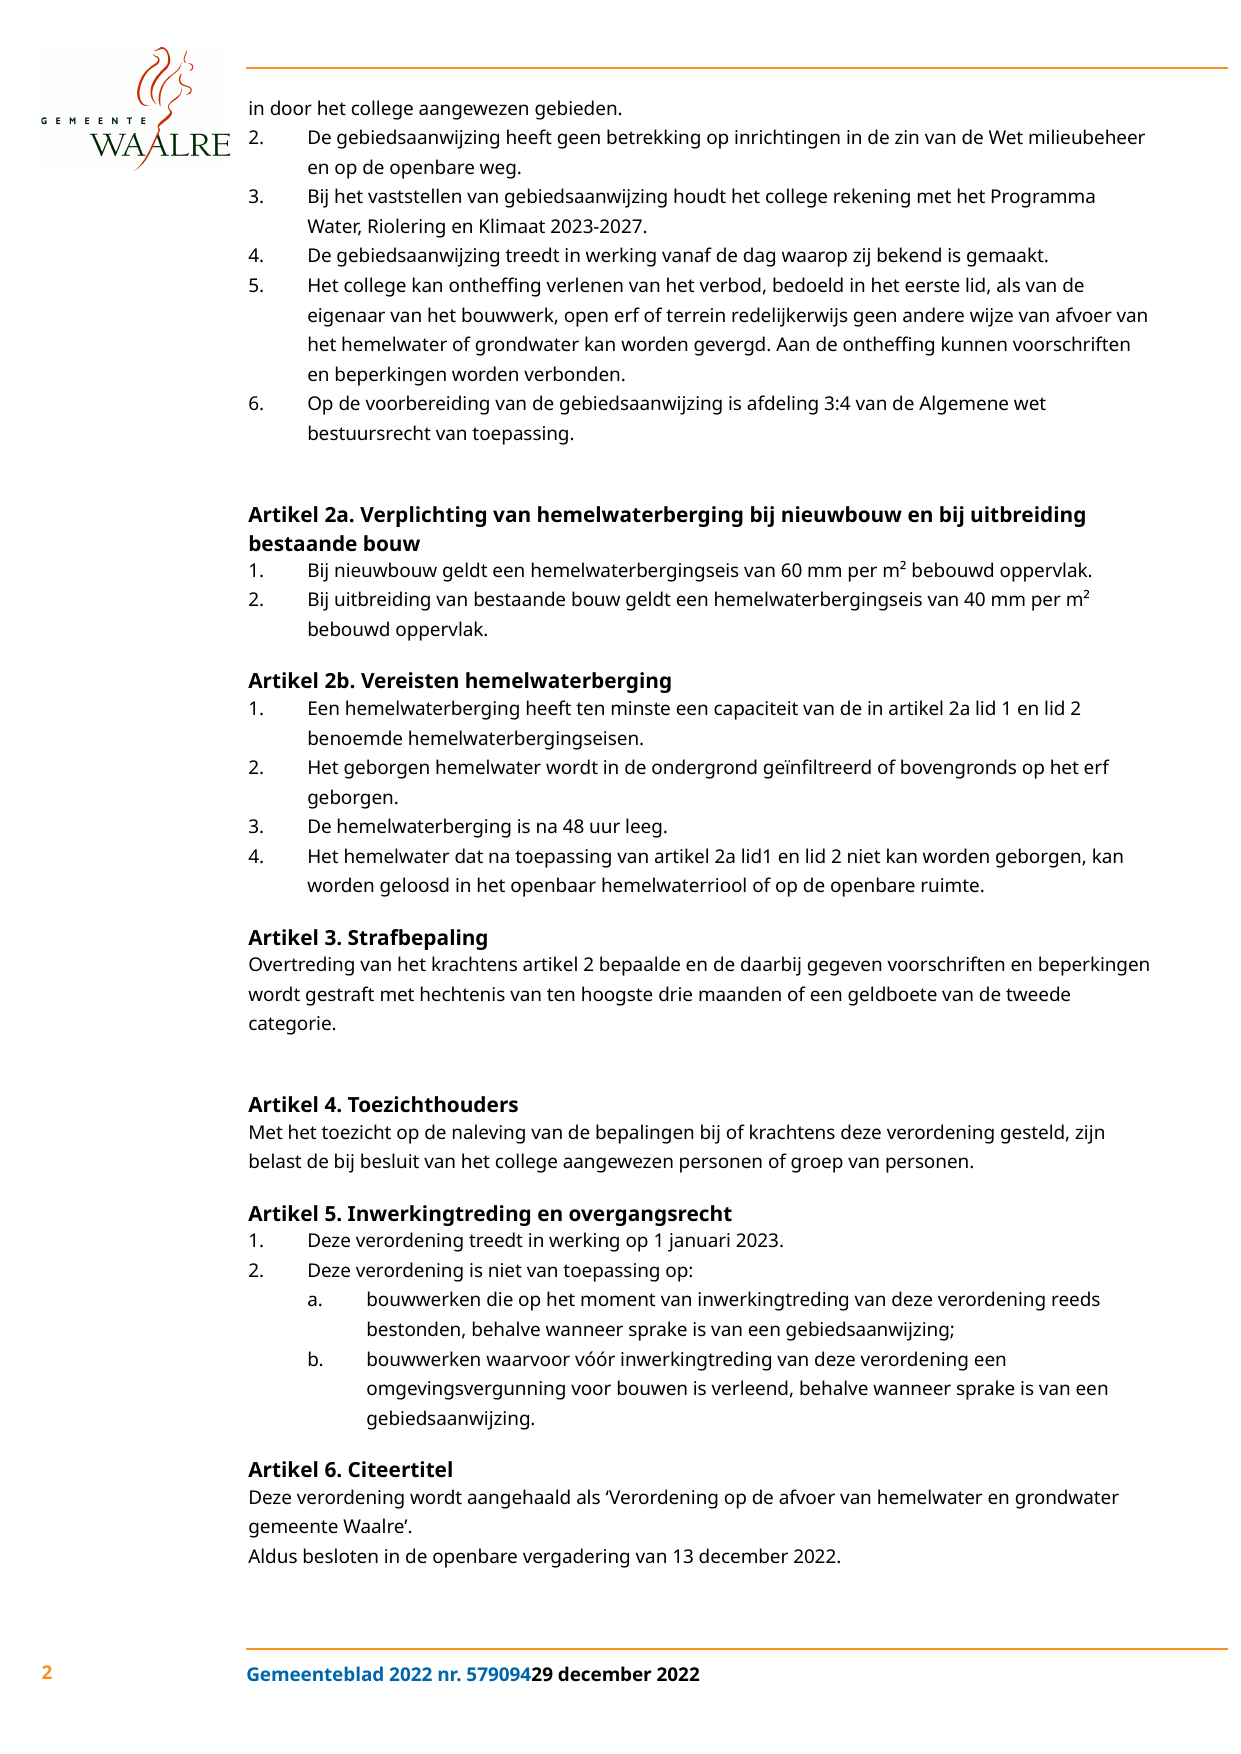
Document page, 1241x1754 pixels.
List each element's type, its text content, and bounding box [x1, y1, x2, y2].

list Bij uitbreiding van bestaande bouw geldt een hemelwaterbergingseis van 40 mm per m² bebouwd oppervlak. [248, 587, 1152, 642]
list Bij het vaststellen van gebiedsaanwijzing houdt het college rekening met het Programma Water, Riolering en Klimaat 2023-2027. [248, 183, 1152, 239]
list Het hemelwater dat na toepassing van artikel 2a lid1 en lid 2 niet kan worden geborgen, kan worden geloosd in het openbaar hemelwaterriool of op de openbare ruimte. [248, 843, 1152, 898]
picture [41, 47, 231, 172]
text Artikel 2a. Verplichting van hemelwaterberging bij nieuwbouw en bij uitbreiding bestaande bouw [248, 500, 1152, 557]
text Artikel 2b. Vereisten hemelwaterberging [248, 667, 1152, 695]
list bouwwerken die op het moment van inwerkingtreding van deze verordening reeds bestonden, behalve wanneer sprake is van een gebiedsaanwijzing; [307, 1287, 1152, 1342]
text Met het toezicht op de naleving van de bepalingen bij of krachtens deze verordening gesteld, zijn belast de bij besluit van het college aangewezen personen of groep van personen. [248, 1119, 1152, 1174]
text Artikel 6. Citeertitel [248, 1455, 1152, 1484]
text Artikel 3. Strafbepaling [248, 923, 1152, 951]
list Bij nieuwbouw geldt een hemelwaterbergingseis van 60 mm per m² bebouwd oppervlak. [248, 557, 1152, 583]
list Het geborgen hemelwater wordt in de ondergrond geïnfiltreerd of bovengronds op het erf geborgen. [248, 754, 1152, 809]
text in door het college aangewezen gebieden. [248, 95, 1152, 121]
text Artikel 5. Inwerkingtreding en overgangsrecht [248, 1199, 1152, 1227]
list De gebiedsaanwijzing heeft geen betrekking op inrichtingen in de zin van de Wet milieubeheer en op de openbare weg. [248, 124, 1152, 180]
text Overtreding van het krachtens artikel 2 bepaalde en de daarbij gegeven voorschriften en beperkingen wordt gestraft met hechtenis van ten hoogste drie maanden of een geldboete van de tweede categorie. [248, 951, 1152, 1036]
list Deze verordening is niet van toepassing op: [248, 1257, 1152, 1283]
list Het college kan ontheffing verlenen van het verbod, bedoeld in het eerste lid, als van de eigenaar van het bouwwerk, open erf of terrein redelijkerwijs geen andere wijze van afvoer van het hemelwater of grondwater kan worden gevergd. Aan de ontheffing kunnen voorschriften en beperkingen worden verbonden. [248, 272, 1152, 387]
text Artikel 4. Toezichthouders [248, 1091, 1152, 1119]
list Een hemelwaterberging heeft ten minste een capaciteit van de in artikel 2a lid 1 en lid 2 benoemde hemelwaterbergingseisen. [248, 695, 1152, 750]
text Aldus besloten in de openbare vergadering van 13 december 2022. [248, 1543, 1152, 1569]
text Deze verordening wordt aangehaald als ‘Verordening op de afvoer van hemelwater en grondwater gemeente Waalre’. [248, 1484, 1152, 1539]
list Deze verordening treedt in werking op 1 januari 2023. [248, 1227, 1152, 1253]
list bouwwerken waarvoor vóór inwerkingtreding van deze verordening een omgevingsvergunning voor bouwen is verleend, behalve wanneer sprake is van een gebiedsaanwijzing. [307, 1346, 1152, 1431]
list De hemelwaterberging is na 48 uur leeg. [248, 813, 1152, 839]
list Op de voorbereiding van de gebiedsaanwijzing is afdeling 3:4 van de Algemene wet bestuursrecht van toepassing. [248, 391, 1152, 446]
list De gebiedsaanwijzing treedt in werking vanaf de dag waarop zij bekend is gemaakt. [248, 243, 1152, 268]
